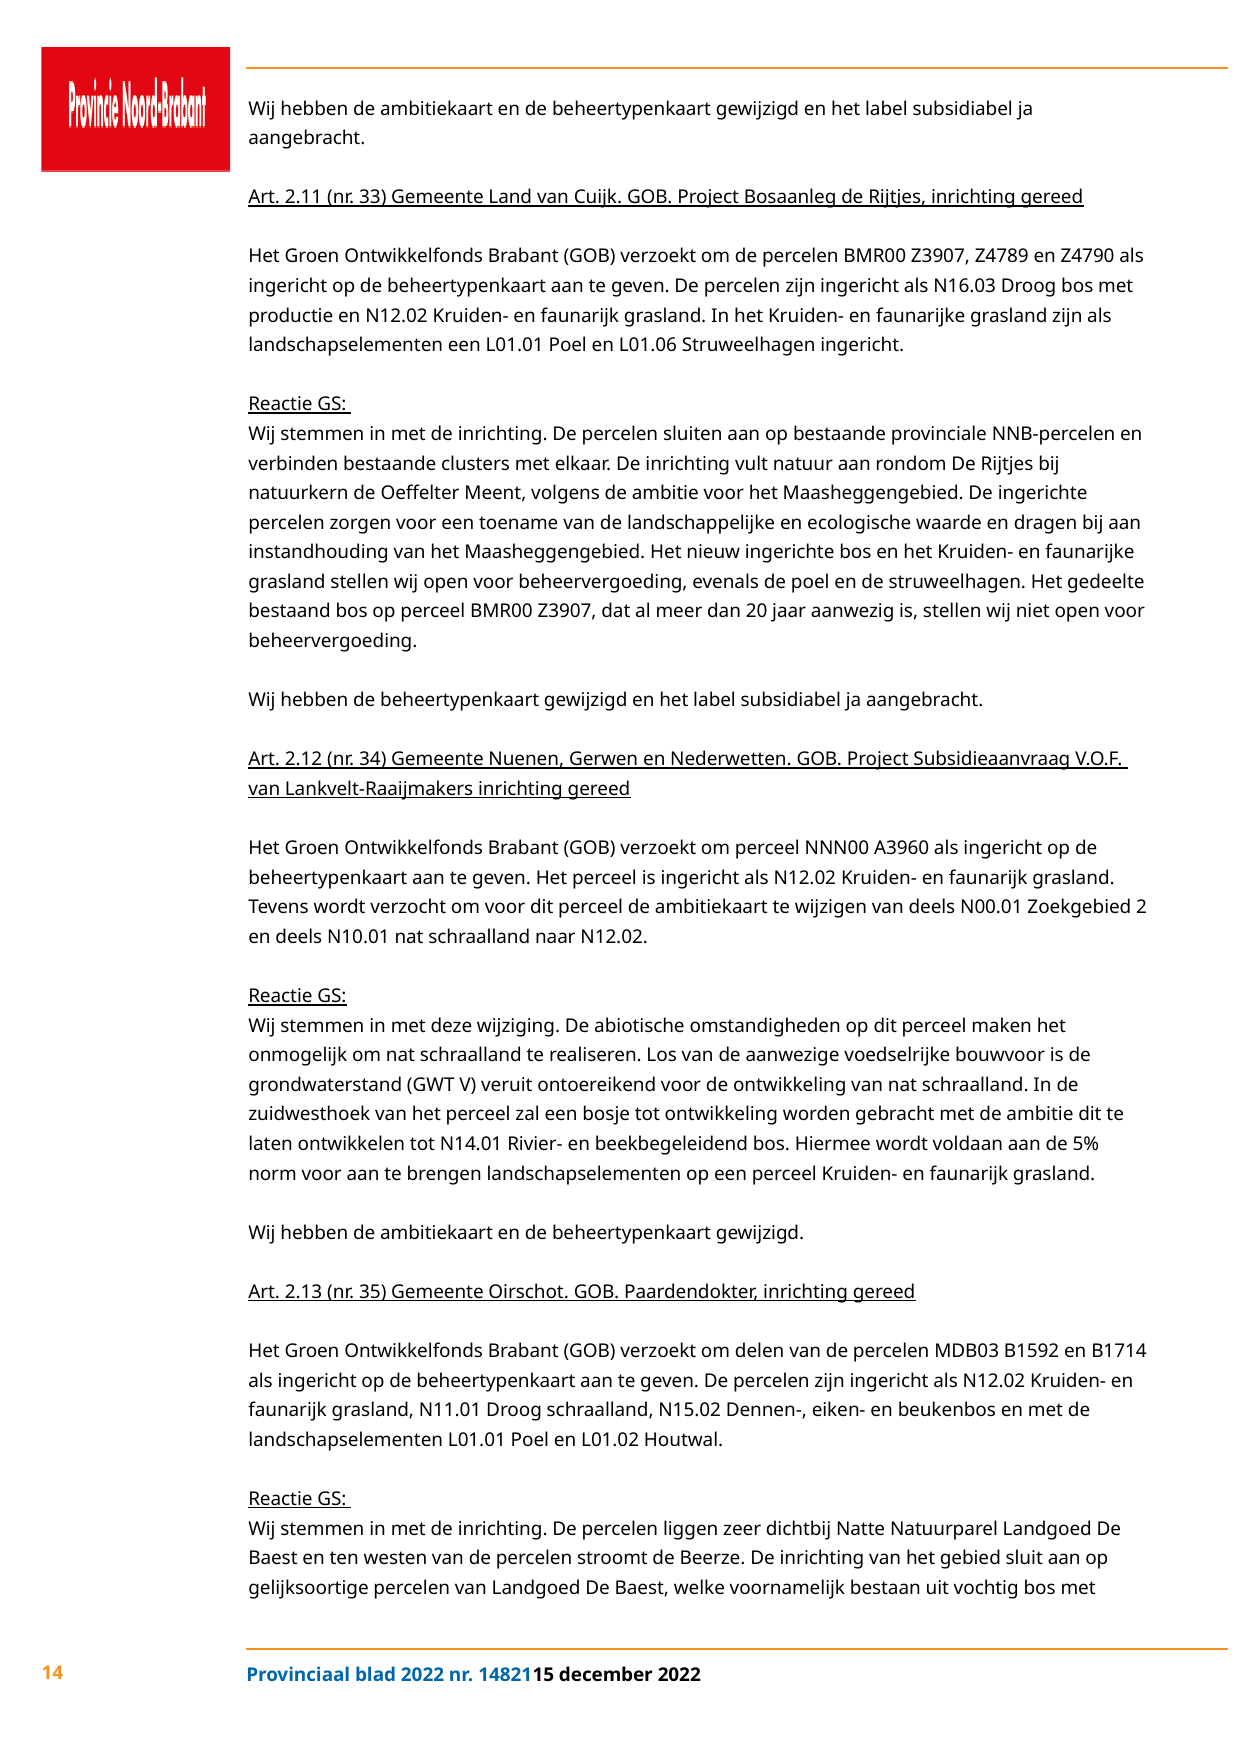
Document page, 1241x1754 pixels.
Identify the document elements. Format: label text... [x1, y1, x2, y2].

text Reactie GS: [248, 982, 1152, 1008]
text Art. 2.11 (nr. 33) Gemeente Land van Cuijk. GOB. Project Bosaanleg de Rijtjes, inrichting gereed [248, 183, 1152, 209]
text Wij stemmen in met deze wijziging. De abiotische omstandigheden op dit perceel maken het onmogelijk om nat schraalland te realiseren. Los van de aanwezige voedselrijke bouwvoor is de grondwaterstand (GWT V) veruit ontoereikend voor de ontwikkeling van nat schraalland. In de zuidwesthoek van het perceel zal een bosje tot ontwikkeling worden gebracht met de ambitie dit te laten ontwikkelen tot N14.01 Rivier- en beekbegeleidend bos. Hiermee wordt voldaan aan de 5% norm voor aan te brengen landschapselementen op een perceel Kruiden- en faunarijk grasland. [248, 1012, 1152, 1186]
text Reactie GS: [248, 1485, 1152, 1511]
text Het Groen Ontwikkelfonds Brabant (GOB) verzoekt om perceel NNN00 A3960 als ingericht op de beheertypenkaart aan te geven. Het perceel is ingericht als N12.02 Kruiden- en faunarijk grasland. Tevens wordt verzocht om voor dit perceel de ambitiekaart te wijzigen van deels N00.01 Zoekgebied 2 en deels N10.01 nat schraalland naar N12.02. [248, 834, 1152, 949]
text Wij hebben de beheertypenkaart gewijzigd en het label subsidiabel ja aangebracht. [248, 686, 1152, 712]
text Het Groen Ontwikkelfonds Brabant (GOB) verzoekt om de percelen BMR00 Z3907, Z4789 en Z4790 als ingericht op de beheertypenkaart aan te geven. De percelen zijn ingericht als N16.03 Droog bos met productie en N12.02 Kruiden- en faunarijk grasland. In het Kruiden- en faunarijke grasland zijn als landschapselementen een L01.01 Poel en L01.06 Struweelhagen ingericht. [248, 243, 1152, 357]
picture [41, 47, 231, 172]
text Wij hebben de ambitiekaart en de beheertypenkaart gewijzigd. [248, 1219, 1152, 1245]
text Art. 2.13 (nr. 35) Gemeente Oirschot. GOB. Paardendokter, inrichting gereed [248, 1278, 1152, 1304]
text Wij stemmen in met de inrichting. De percelen sluiten aan op bestaande provinciale NNB-percelen en verbinden bestaande clusters met elkaar. De inrichting vult natuur aan rondom De Rijtjes bij natuurkern de Oeffelter Meent, volgens de ambitie voor het Maasheggengebied. De ingerichte percelen zorgen voor een toename van de landschappelijke en ecologische waarde en dragen bij aan instandhouding van het Maasheggengebied. Het nieuw ingerichte bos en het Kruiden- en faunarijke grasland stellen wij open voor beheervergoeding, evenals de poel en de struweelhagen. Het gedeelte bestaand bos op perceel BMR00 Z3907, dat al meer dan 20 jaar aanwezig is, stellen wij niet open voor beheervergoeding. [248, 420, 1152, 653]
text Art. 2.12 (nr. 34) Gemeente Nuenen, Gerwen en Nederwetten. GOB. Project Subsidieaanvraag V.O.F. van Lankvelt-Raaijmakers inrichting gereed [248, 746, 1152, 801]
text Reactie GS: [248, 391, 1152, 416]
text Wij stemmen in met de inrichting. De percelen liggen zeer dichtbij Natte Natuurparel Landgoed De Baest en ten westen van de percelen stroomt de Beerze. De inrichting van het gebied sluit aan op gelijksoortige percelen van Landgoed De Baest, welke voornamelijk bestaan uit vochtig bos met [248, 1515, 1152, 1600]
text Wij hebben de ambitiekaart en de beheertypenkaart gewijzigd en het label subsidiabel ja aangebracht. [248, 95, 1152, 150]
text Het Groen Ontwikkelfonds Brabant (GOB) verzoekt om delen van de percelen MDB03 B1592 en B1714 als ingericht op de beheertypenkaart aan te geven. De percelen zijn ingericht als N12.02 Kruiden- en faunarijk grasland, N11.01 Droog schraalland, N15.02 Dennen-, eiken- en beukenbos en met de landschapselementen L01.01 Poel en L01.02 Houtwal. [248, 1337, 1152, 1452]
